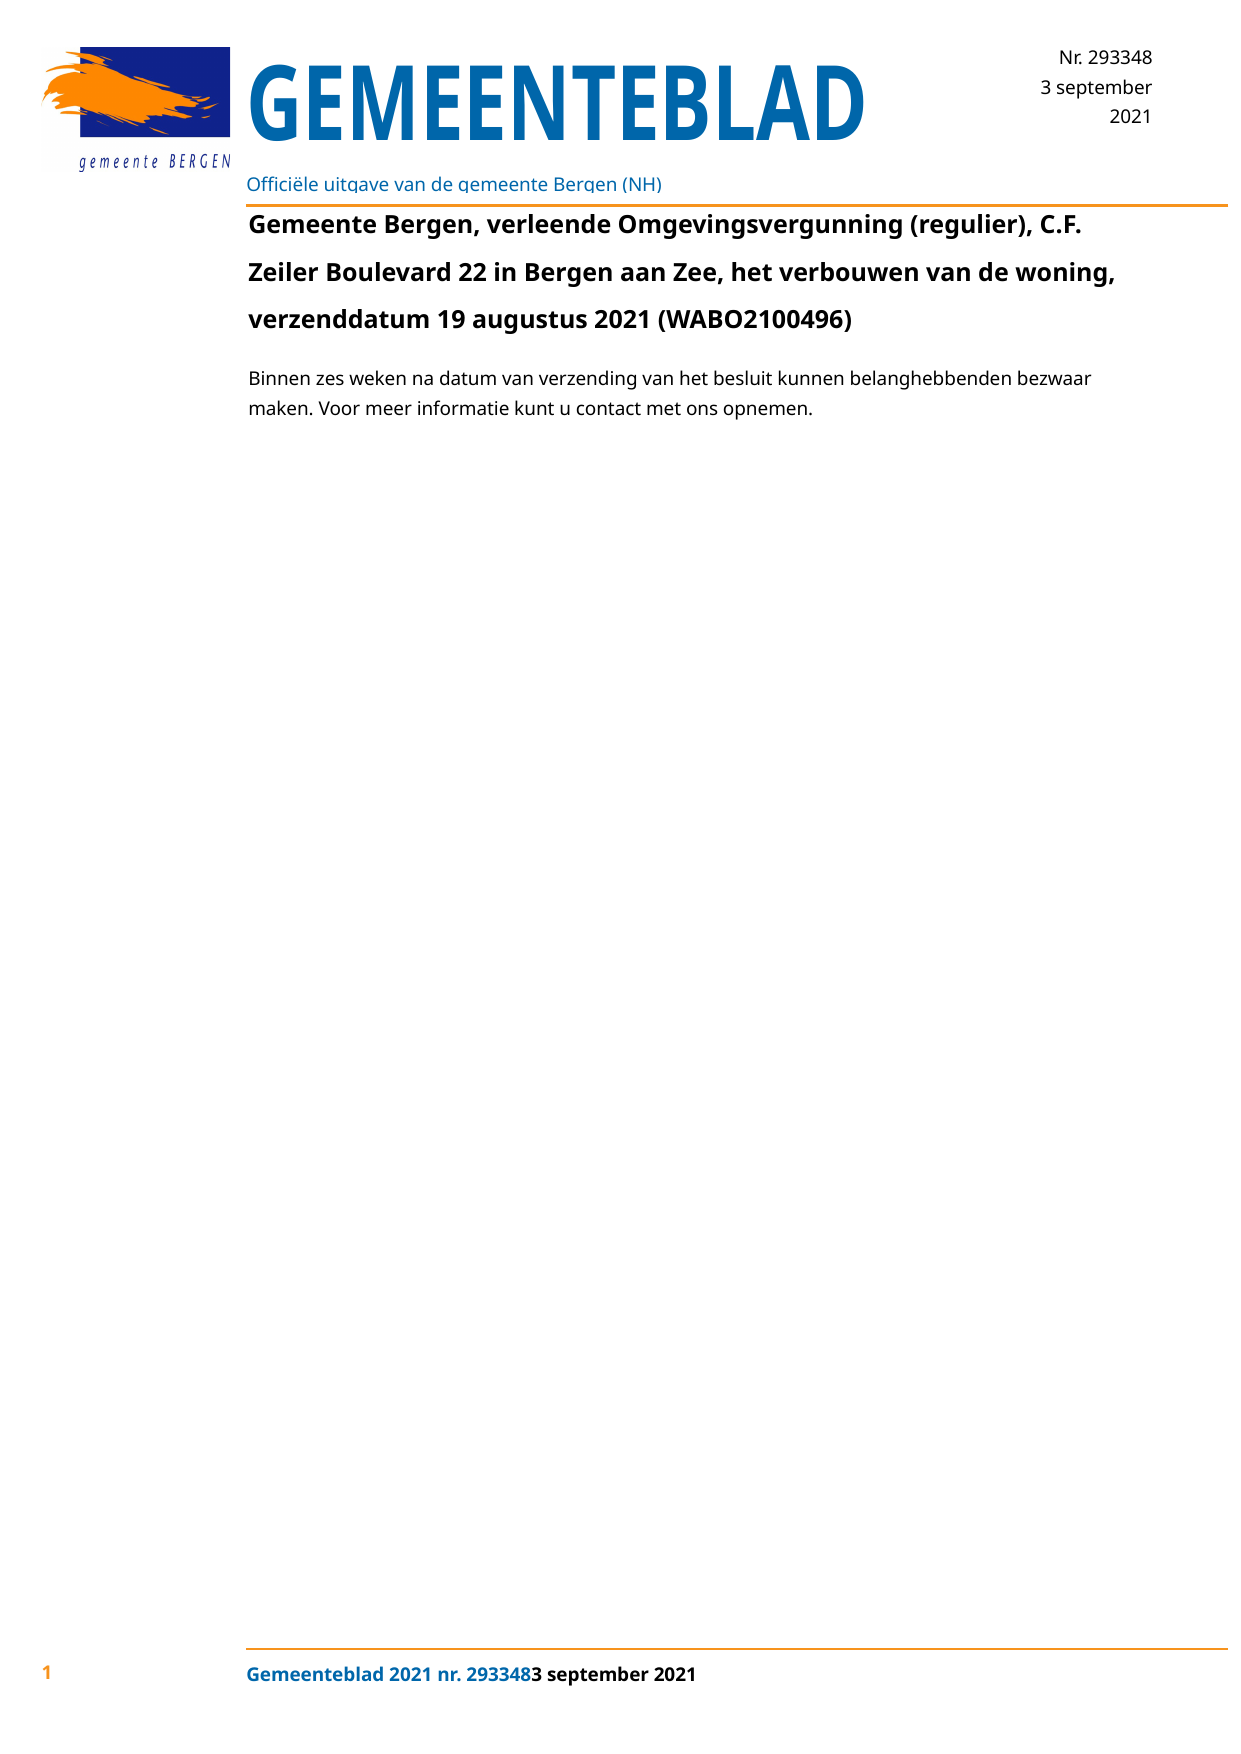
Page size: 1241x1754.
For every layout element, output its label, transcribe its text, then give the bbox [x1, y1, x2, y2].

text Binnen zes weken na datum van verzending van het besluit kunnen belanghebbenden bezwaar maken. Voor meer informatie kunt u contact met ons opnemen. [248, 366, 1152, 421]
picture [41, 47, 231, 172]
text Gemeente Bergen, verleende Omgevingsvergunning (regulier), C.F. Zeiler Boulevard 22 in Bergen aan Zee, het verbouwen van de woning, verzenddatum 19 augustus 2021 (WABO2100496) [248, 207, 1152, 336]
